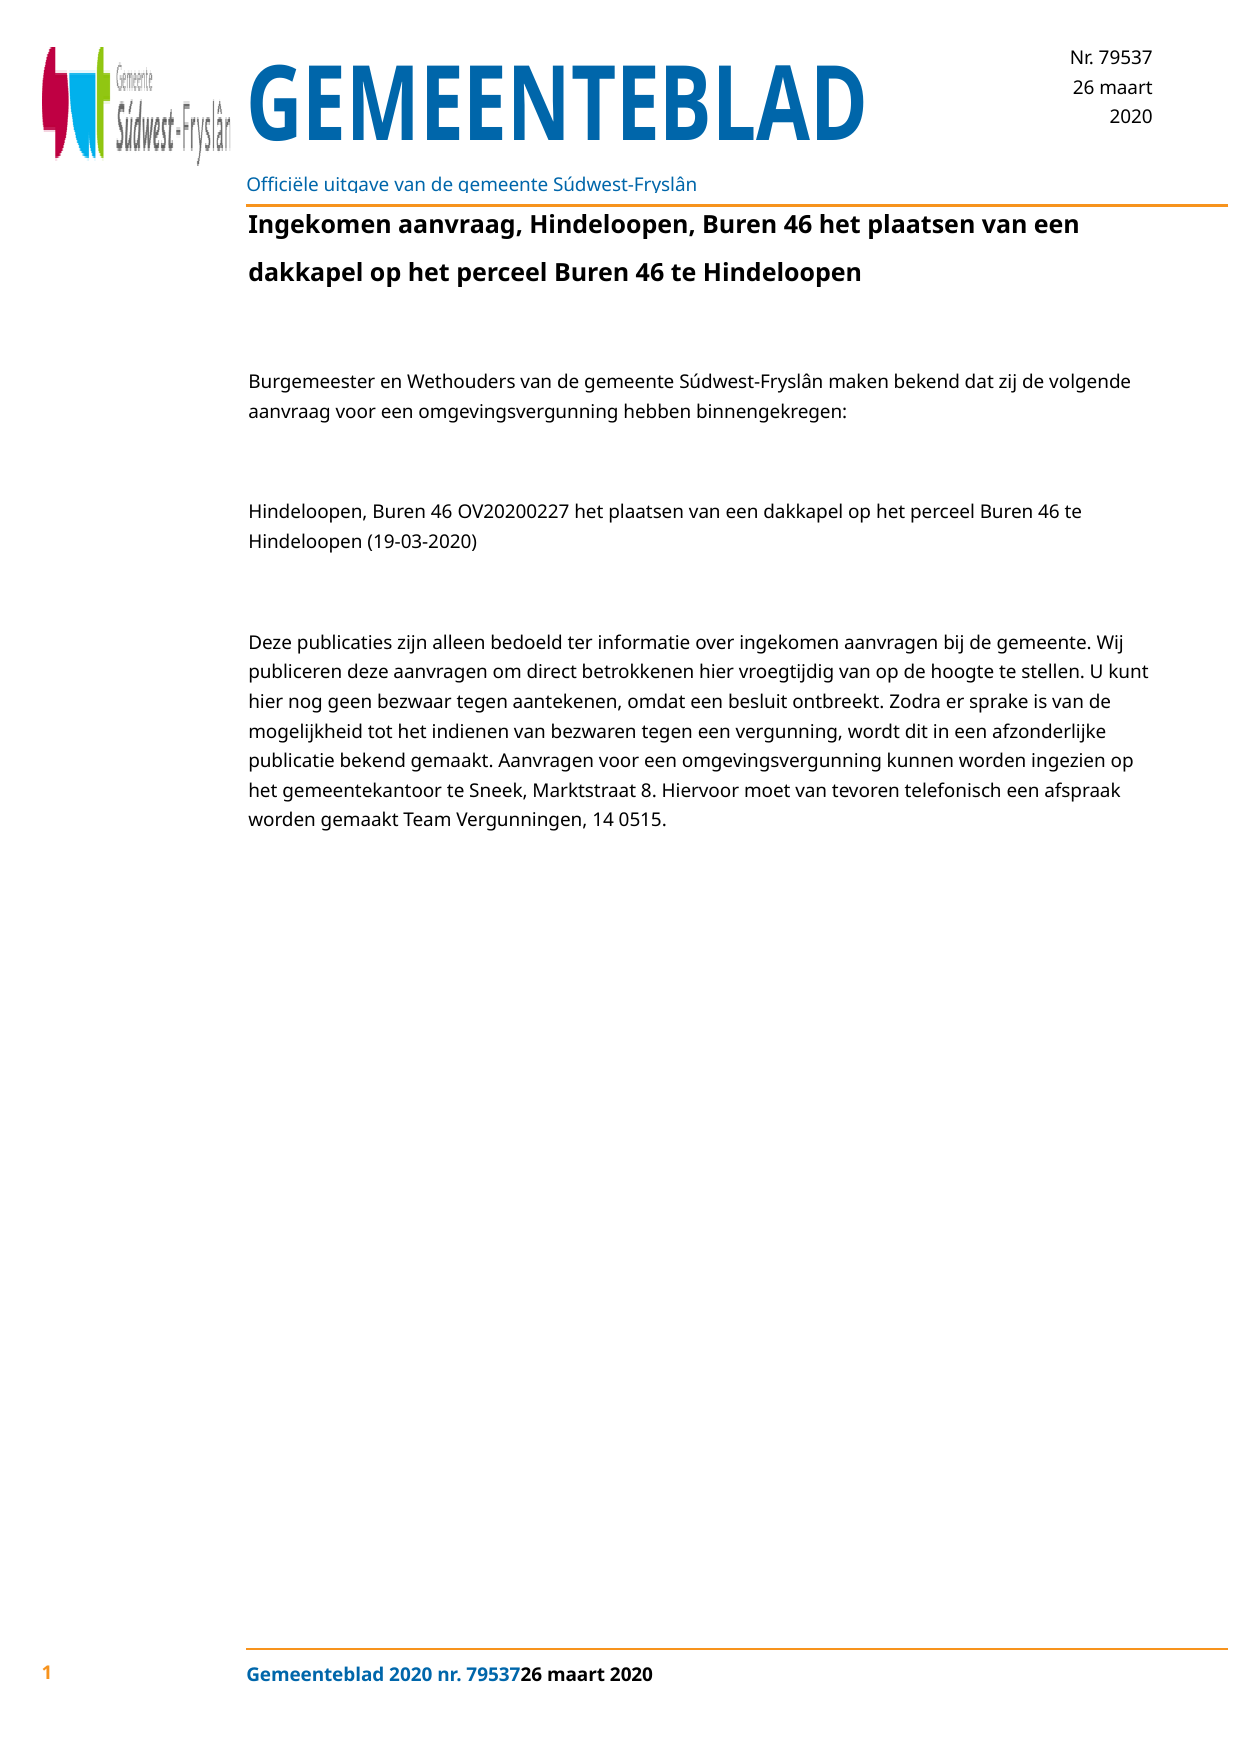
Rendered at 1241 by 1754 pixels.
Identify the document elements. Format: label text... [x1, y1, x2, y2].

text Deze publicaties zijn alleen bedoeld ter informatie over ingekomen aanvragen bij de gemeente. Wij publiceren deze aanvragen om direct betrokkenen hier vroegtijdig van op de hoogte te stellen. U kunt hier nog geen bezwaar tegen aantekenen, omdat een besluit ontbreekt. Zodra er sprake is van de mogelijkheid tot het indienen van bezwaren tegen een vergunning, wordt dit in een afzonderlijke publicatie bekend gemaakt. Aanvragen voor een omgevingsvergunning kunnen worden ingezien op het gemeentekantoor te Sneek, Marktstraat 8. Hiervoor moet van tevoren telefonisch een afspraak worden gemaakt Team Vergunningen, 14 0515. [248, 629, 1152, 832]
text Ingekomen aanvraag, Hindeloopen, Buren 46 het plaatsen van een dakkapel op het perceel Buren 46 te Hindeloopen [248, 207, 1152, 288]
picture [41, 47, 231, 172]
text Burgemeester en Wethouders van de gemeente Súdwest-Fryslân maken bekend dat zij de volgende aanvraag voor een omgevingsvergunning hebben binnengekregen: [248, 368, 1152, 424]
text Hindeloopen, Buren 46 OV20200227 het plaatsen van een dakkapel op het perceel Buren 46 te Hindeloopen (19-03-2020) [248, 499, 1152, 554]
